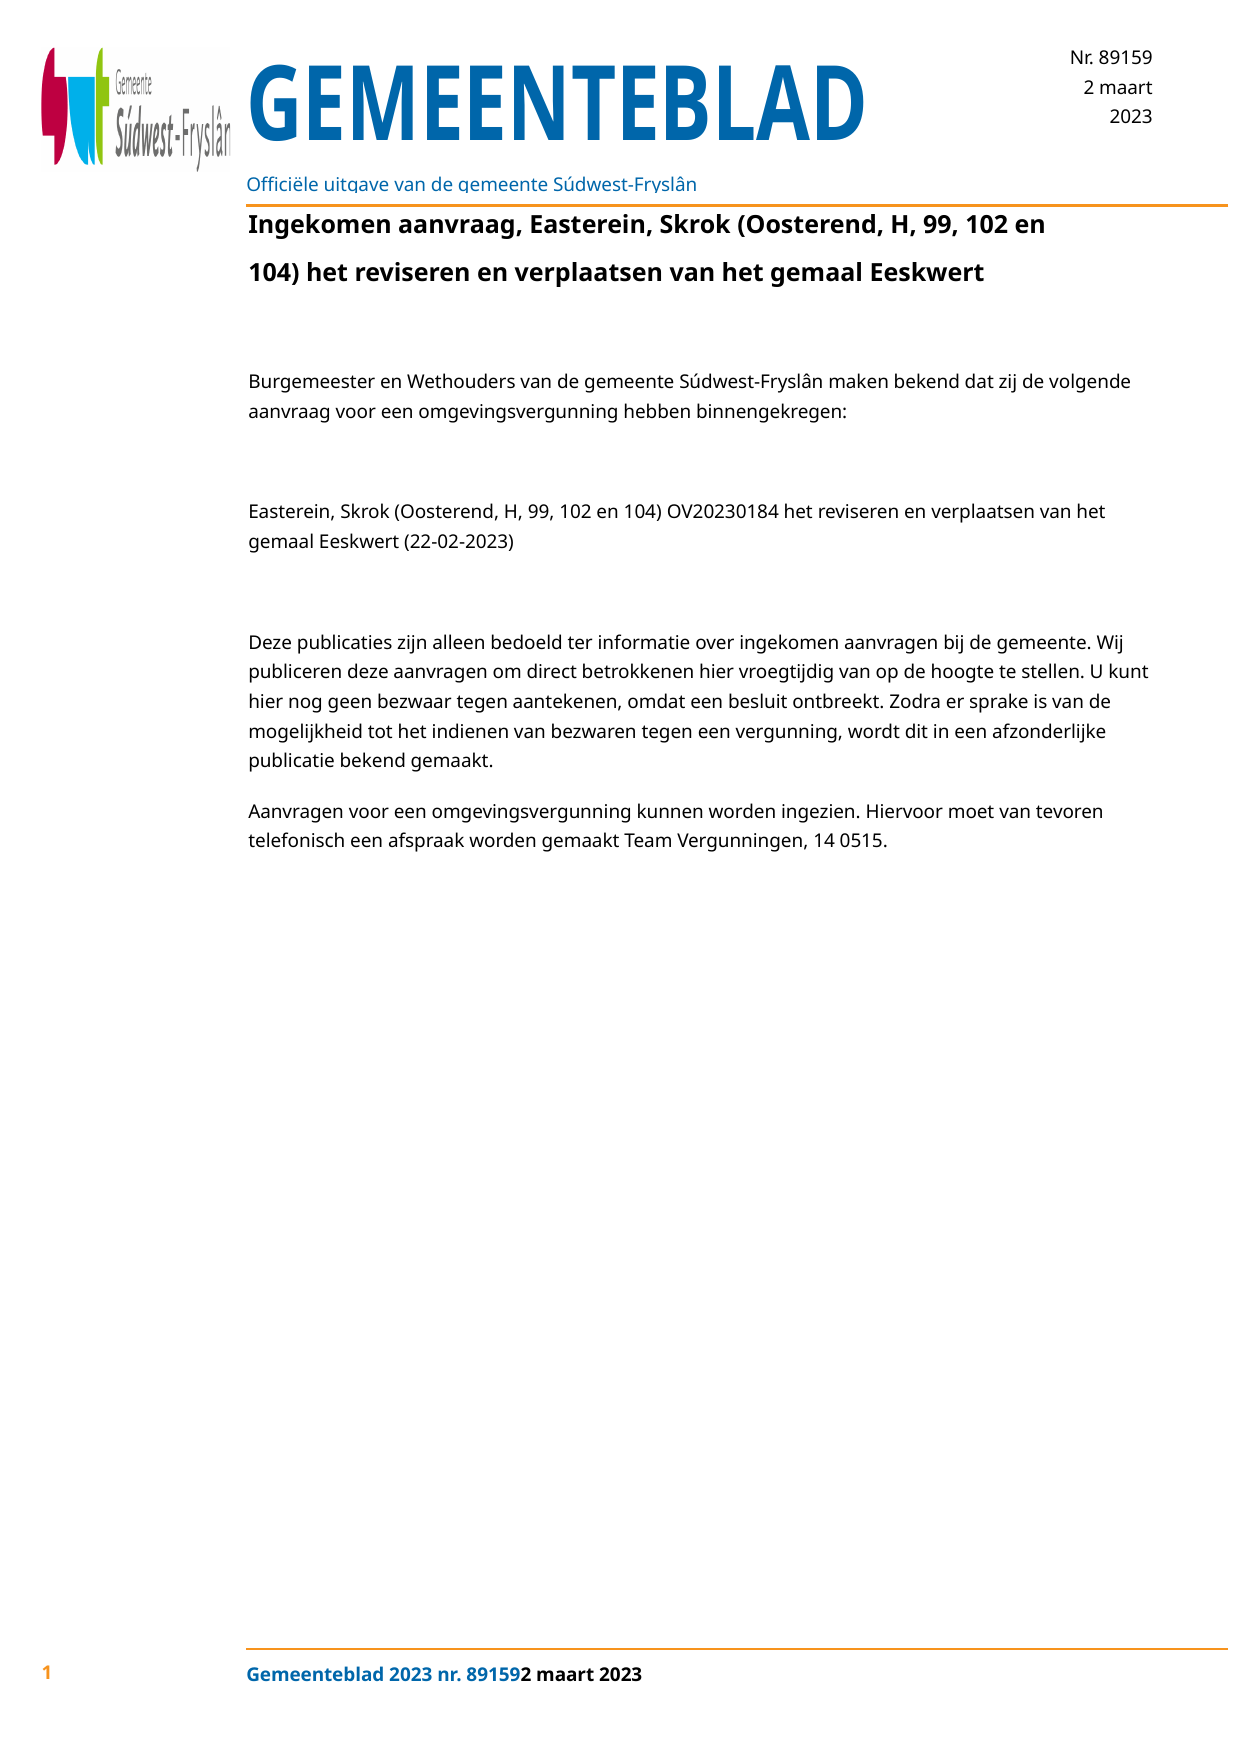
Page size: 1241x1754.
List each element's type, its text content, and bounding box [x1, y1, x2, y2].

text Burgemeester en Wethouders van de gemeente Súdwest-Fryslân maken bekend dat zij de volgende aanvraag voor een omgevingsvergunning hebben binnengekregen: [248, 368, 1152, 424]
text Deze publicaties zijn alleen bedoeld ter informatie over ingekomen aanvragen bij de gemeente. Wij publiceren deze aanvragen om direct betrokkenen hier vroegtijdig van op de hoogte te stellen. U kunt hier nog geen bezwaar tegen aantekenen, omdat een besluit ontbreekt. Zodra er sprake is van de mogelijkheid tot het indienen van bezwaren tegen een vergunning, wordt dit in een afzonderlijke publicatie bekend gemaakt. [248, 629, 1152, 773]
text Easterein, Skrok (Oosterend, H, 99, 102 en 104) OV20230184 het reviseren en verplaatsen van het gemaal Eeskwert (22-02-2023) [248, 499, 1152, 554]
text Ingekomen aanvraag, Easterein, Skrok (Oosterend, H, 99, 102 en 104) het reviseren en verplaatsen van het gemaal Eeskwert [248, 207, 1152, 288]
picture [41, 47, 231, 172]
text Aanvragen voor een omgevingsvergunning kunnen worden ingezien. Hiervoor moet van tevoren telefonisch een afspraak worden gemaakt Team Vergunningen, 14 0515. [248, 798, 1152, 853]
